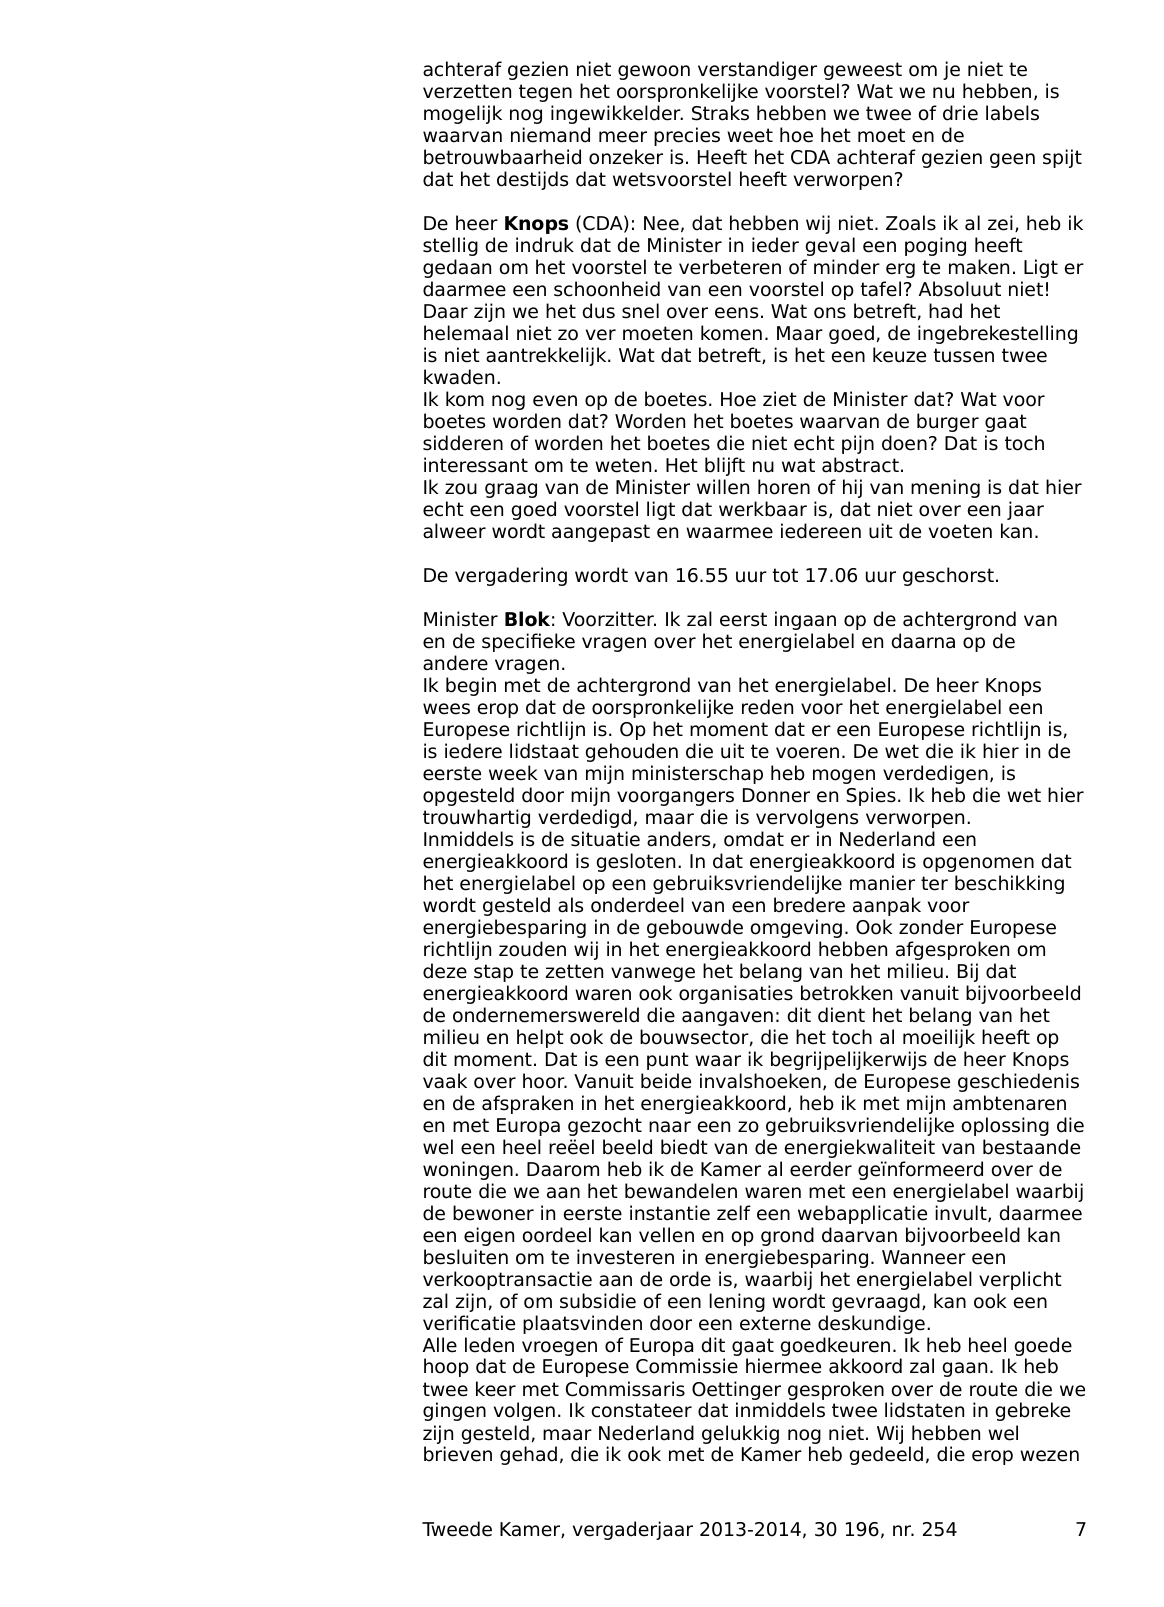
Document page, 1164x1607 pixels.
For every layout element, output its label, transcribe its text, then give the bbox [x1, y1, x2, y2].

text Ik kom nog even op de boetes. Hoe ziet de Minister dat? Wat voor boetes worden dat? Worden het boetes waarvan de burger gaat sidderen of worden het boetes die niet echt pijn doen? Dat is toch interessant om te weten. Het blijft nu wat abstract. [422, 389, 1087, 477]
text Ik zou graag van de Minister willen horen of hij van mening is dat hier echt een goed voorstel ligt dat werkbaar is, dat niet over een jaar alweer wordt aangepast en waarmee iedereen uit de voeten kan. [422, 477, 1087, 543]
text De heer Knops (CDA): Nee, dat hebben wij niet. Zoals ik al zei, heb ik stellig de indruk dat de Minister in ieder geval een poging heeft gedaan om het voorstel te verbeteren of minder erg te maken. Ligt er daarmee een schoonheid van een voorstel op tafel? Absoluut niet! Daar zijn we het dus snel over eens. Wat ons betreft, had het helemaal niet zo ver moeten komen. Maar goed, de ingebrekestelling is niet aantrekkelijk. Wat dat betreft, is het een keuze tussen twee kwaden. [422, 213, 1087, 389]
text Minister Blok: Voorzitter. Ik zal eerst ingaan op de achtergrond van en de specifieke vragen over het energielabel en daarna op de andere vragen. [422, 609, 1087, 675]
text Alle leden vroegen of Europa dit gaat goedkeuren. Ik heb heel goede hoop dat de Europese Commissie hiermee akkoord zal gaan. Ik heb twee keer met Commissaris Oettinger gesproken over de route die we gingen volgen. Ik constateer dat inmiddels twee lidstaten in gebreke zijn gesteld, maar Nederland gelukkig nog niet. Wij hebben wel brieven gehad, die ik ook met de Kamer heb gedeeld, die erop wezen [422, 1334, 1087, 1466]
text Inmiddels is de situatie anders, omdat er in Nederland een energieakkoord is gesloten. In dat energieakkoord is opgenomen dat het energielabel op een gebruiksvriendelijke manier ter beschikking wordt gesteld als onderdeel van een bredere aanpak voor energiebesparing in de gebouwde omgeving. Ook zonder Europese richtlijn zouden wij in het energieakkoord hebben afgesproken om deze stap te zetten vanwege het belang van het milieu. Bij dat energieakkoord waren ook organisaties betrokken vanuit bijvoorbeeld de ondernemerswereld die aangaven: dit dient het belang van het milieu en helpt ook de bouwsector, die het toch al moeilijk heeft op dit moment. Dat is een punt waar ik begrijpelijkerwijs de heer Knops vaak over hoor. Vanuit beide invalshoeken, de Europese geschiedenis en de afspraken in het energieakkoord, heb ik met mijn ambtenaren en met Europa gezocht naar een zo gebruiksvriendelijke oplossing die wel een heel reëel beeld biedt van de energiekwaliteit van bestaande woningen. Daarom heb ik de Kamer al eerder geïnformeerd over de route die we aan het bewandelen waren met een energielabel waarbij de bewoner in eerste instantie zelf een webapplicatie invult, daarmee een eigen oordeel kan vellen en op grond daarvan bijvoorbeeld kan besluiten om te investeren in energiebesparing. Wanneer een verkooptransactie aan de orde is, waarbij het energielabel verplicht zal zijn, of om subsidie of een lening wordt gevraagd, kan ook een verificatie plaatsvinden door een externe deskundige. [422, 829, 1087, 1334]
text achteraf gezien niet gewoon verstandiger geweest om je niet te verzetten tegen het oorspronkelijke voorstel? Wat we nu hebben, is mogelijk nog ingewikkelder. Straks hebben we twee of drie labels waarvan niemand meer precies weet hoe het moet en de betrouwbaarheid onzeker is. Heeft het CDA achteraf gezien geen spijt dat het destijds dat wetsvoorstel heeft verworpen? [422, 59, 1087, 191]
text De vergadering wordt van 16.55 uur tot 17.06 uur geschorst. [422, 565, 1087, 587]
text Ik begin met de achtergrond van het energielabel. De heer Knops wees erop dat de oorspronkelijke reden voor het energielabel een Europese richtlijn is. Op het moment dat er een Europese richtlijn is, is iedere lidstaat gehouden die uit te voeren. De wet die ik hier in de eerste week van mijn ministerschap heb mogen verdedigen, is opgesteld door mijn voorgangers Donner en Spies. Ik heb die wet hier trouwhartig verdedigd, maar die is vervolgens verworpen. [422, 675, 1087, 829]
